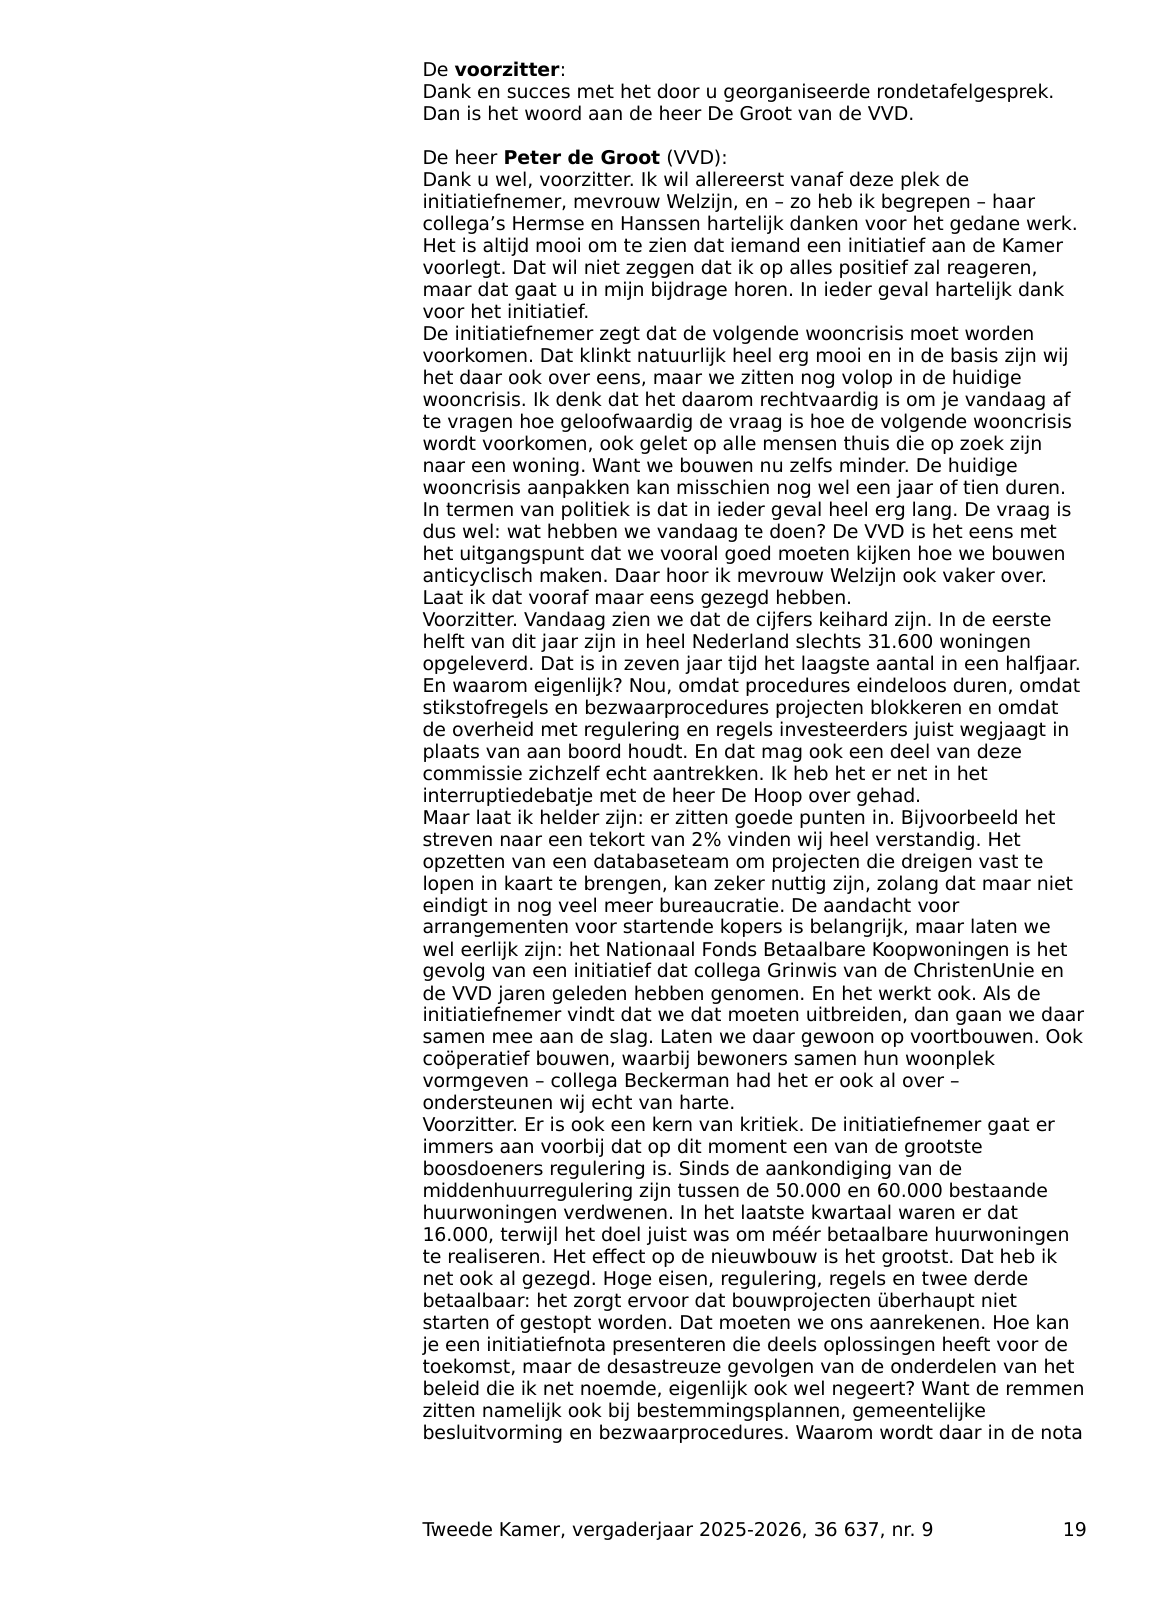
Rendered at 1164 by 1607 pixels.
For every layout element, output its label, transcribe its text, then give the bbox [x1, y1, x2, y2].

text De initiatiefnemer zegt dat de volgende wooncrisis moet worden voorkomen. Dat klinkt natuurlijk heel erg mooi en in de basis zijn wij het daar ook over eens, maar we zitten nog volop in de huidige wooncrisis. Ik denk dat het daarom rechtvaardig is om je vandaag af te vragen hoe geloofwaardig de vraag is hoe de volgende wooncrisis wordt voorkomen, ook gelet op alle mensen thuis die op zoek zijn naar een woning. Want we bouwen nu zelfs minder. De huidige wooncrisis aanpakken kan misschien nog wel een jaar of tien duren. In termen van politiek is dat in ieder geval heel erg lang. De vraag is dus wel: wat hebben we vandaag te doen? De VVD is het eens met het uitgangspunt dat we vooral goed moeten kijken hoe we bouwen anticyclisch maken. Daar hoor ik mevrouw Welzijn ook vaker over. Laat ik dat vooraf maar eens gezegd hebben. [422, 323, 1087, 609]
text Voorzitter. Vandaag zien we dat de cijfers keihard zijn. In de eerste helft van dit jaar zijn in heel Nederland slechts 31.600 woningen opgeleverd. Dat is in zeven jaar tijd het laagste aantal in een halfjaar. En waarom eigenlijk? Nou, omdat procedures eindeloos duren, omdat stikstofregels en bezwaarprocedures projecten blokkeren en omdat de overheid met regulering en regels investeerders juist wegjaagt in plaats van aan boord houdt. En dat mag ook een deel van deze commissie zichzelf echt aantrekken. Ik heb het er net in het interruptiedebatje met de heer De Hoop over gehad. [422, 609, 1087, 807]
text Voorzitter. Er is ook een kern van kritiek. De initiatiefnemer gaat er immers aan voorbij dat op dit moment een van de grootste boosdoeners regulering is. Sinds de aankondiging van de middenhuurregulering zijn tussen de 50.000 en 60.000 bestaande huurwoningen verdwenen. In het laatste kwartaal waren er dat 16.000, terwijl het doel juist was om méér betaalbare huurwoningen te realiseren. Het effect op de nieuwbouw is het grootst. Dat heb ik net ook al gezegd. Hoge eisen, regulering, regels en twee derde betaalbaar: het zorgt ervoor dat bouwprojecten überhaupt niet starten of gestopt worden. Dat moeten we ons aanrekenen. Hoe kan je een initiatiefnota presenteren die deels oplossingen heeft voor de toekomst, maar de desastreuze gevolgen van de onderdelen van het beleid die ik net noemde, eigenlijk ook wel negeert? Want de remmen zitten namelijk ook bij bestemmingsplannen, gemeentelijke besluitvorming en bezwaarprocedures. Waarom wordt daar in de nota [422, 1114, 1087, 1444]
text De heer Peter de Groot (VVD): [422, 147, 1087, 169]
text Dank u wel, voorzitter. Ik wil allereerst vanaf deze plek de initiatiefnemer, mevrouw Welzijn, en – zo heb ik begrepen – haar collega’s Hermse en Hanssen hartelijk danken voor het gedane werk. Het is altijd mooi om te zien dat iemand een initiatief aan de Kamer voorlegt. Dat wil niet zeggen dat ik op alles positief zal reageren, maar dat gaat u in mijn bijdrage horen. In ieder geval hartelijk dank voor het initiatief. [422, 169, 1087, 323]
text Maar laat ik helder zijn: er zitten goede punten in. Bijvoorbeeld het streven naar een tekort van 2% vinden wij heel verstandig. Het opzetten van een databaseteam om projecten die dreigen vast te lopen in kaart te brengen, kan zeker nuttig zijn, zolang dat maar niet eindigt in nog veel meer bureaucratie. De aandacht voor arrangementen voor startende kopers is belangrijk, maar laten we wel eerlijk zijn: het Nationaal Fonds Betaalbare Koopwoningen is het gevolg van een initiatief dat collega Grinwis van de ChristenUnie en de VVD jaren geleden hebben genomen. En het werkt ook. Als de initiatiefnemer vindt dat we dat moeten uitbreiden, dan gaan we daar samen mee aan de slag. Laten we daar gewoon op voortbouwen. Ook coöperatief bouwen, waarbij bewoners samen hun woonplek vormgeven – collega Beckerman had het er ook al over – ondersteunen wij echt van harte. [422, 807, 1087, 1114]
text Dank en succes met het door u georganiseerde rondetafelgesprek. Dan is het woord aan de heer De Groot van de VVD. [422, 81, 1087, 125]
text De voorzitter: [422, 59, 1087, 81]
